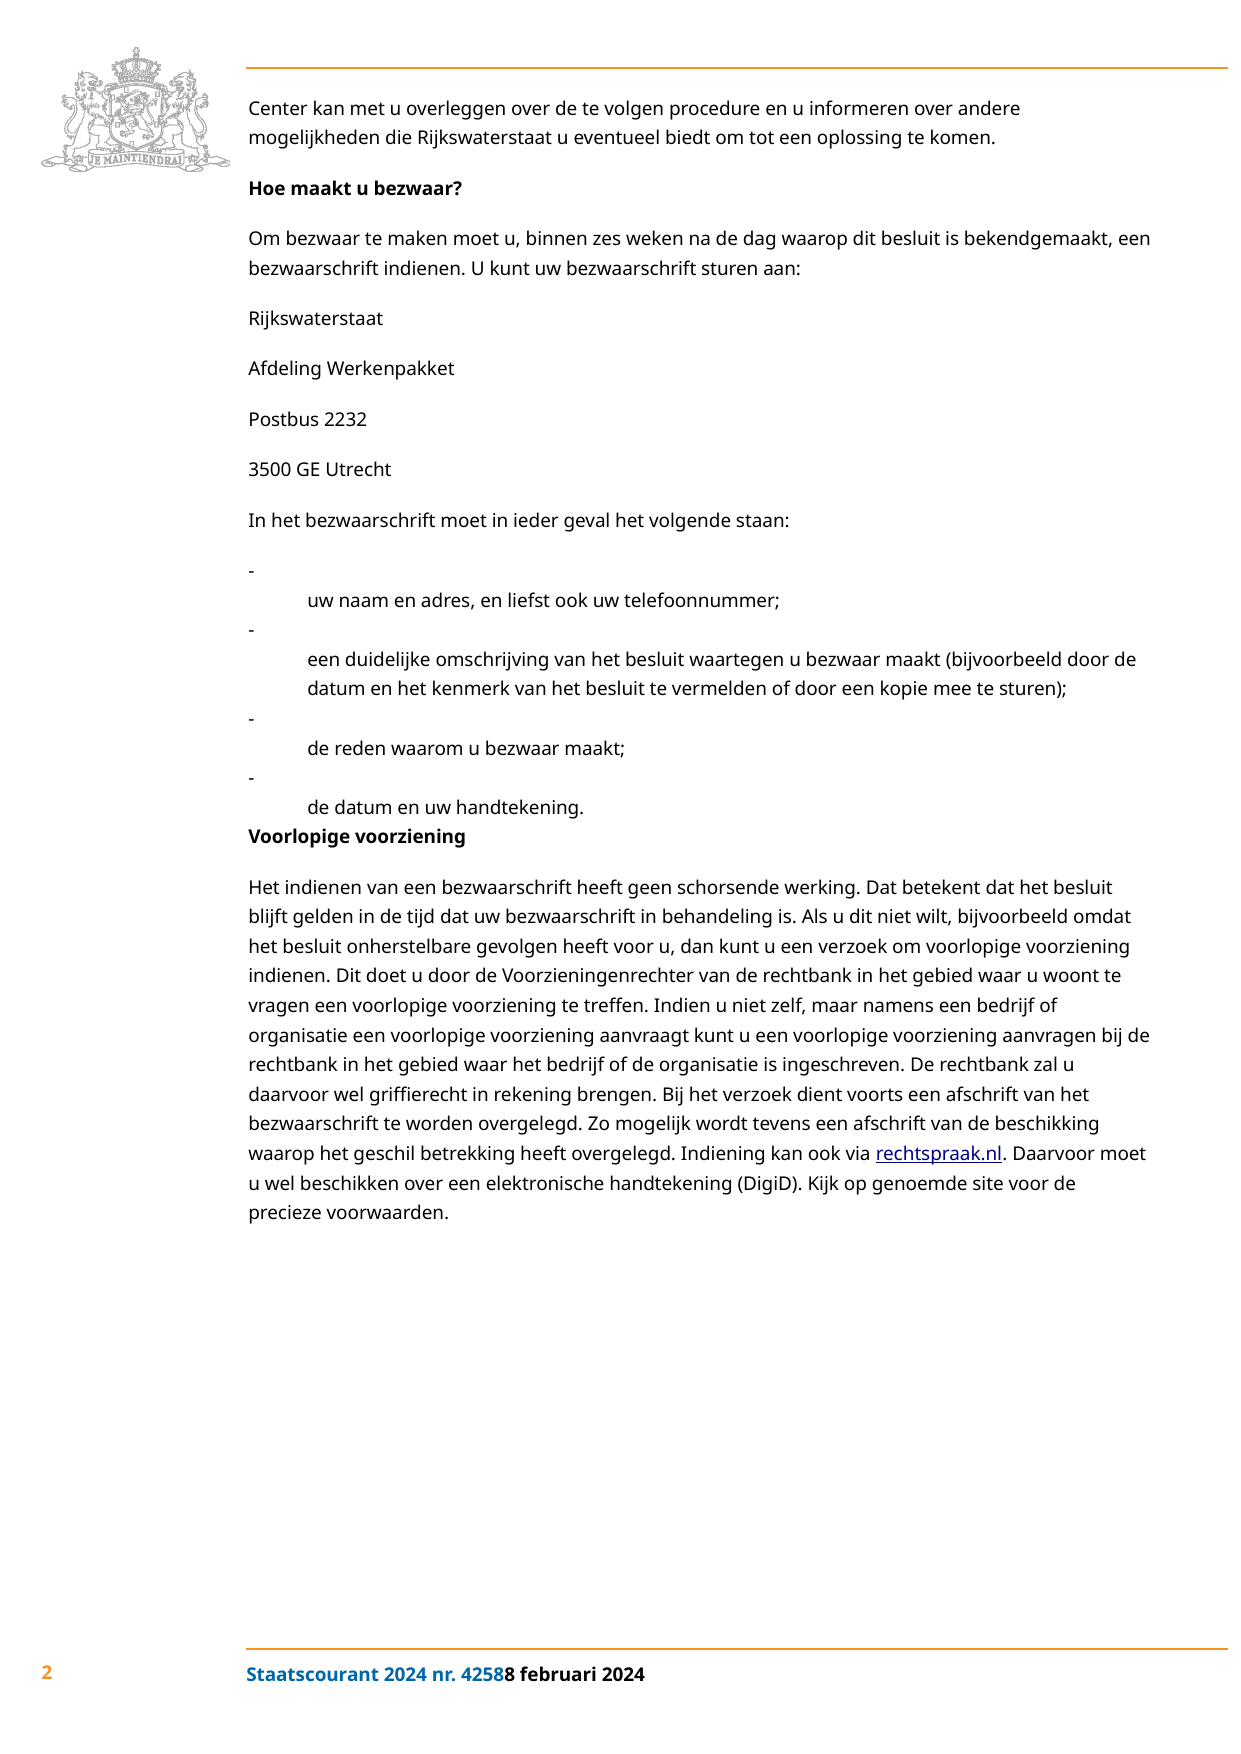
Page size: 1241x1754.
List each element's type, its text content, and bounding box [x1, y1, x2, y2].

picture [41, 47, 231, 172]
list uw naam en adres, en liefst ook uw telefoonnummer; [248, 587, 1152, 613]
list de datum en uw handtekening. [248, 794, 1152, 820]
text Om bezwaar te maken moet u, binnen zes weken na de dag waarop dit besluit is bekendgemaakt, een bezwaarschrift indienen. U kunt uw bezwaarschrift sturen aan: [248, 225, 1152, 281]
text Het indienen van een bezwaarschrift heeft geen schorsende werking. Dat betekent dat het besluit blijft gelden in de tijd dat uw bezwaarschrift in behandeling is. Als u dit niet wilt, bijvoorbeeld omdat het besluit onherstelbare gevolgen heeft voor u, dan kunt u een verzoek om voorlopige voorziening indienen. Dit doet u door de Voorzieningenrechter van de rechtbank in het gebied waar u woont te vragen een voorlopige voorziening te treffen. Indien u niet zelf, maar namens een bedrijf of organisatie een voorlopige voorziening aanvraagt kunt u een voorlopige voorziening aanvragen bij de rechtbank in het gebied waar het bedrijf of de organisatie is ingeschreven. De rechtbank zal u daarvoor wel griffierecht in rekening brengen. Bij het verzoek dient voorts een afschrift van het bezwaarschrift te worden overgelegd. Zo mogelijk wordt tevens een afschrift van de beschikking waarop het geschil betrekking heeft overgelegd. Indiening kan ook via rechtspraak.nl. Daarvoor moet u wel beschikken over een elektronische handtekening (DigiD). Kijk op genoemde site voor de precieze voorwaarden. [248, 874, 1152, 1225]
list een duidelijke omschrijving van het besluit waartegen u bezwaar maakt (bijvoorbeeld door de datum en het kenmerk van het besluit te vermelden of door een kopie mee te sturen); [248, 646, 1152, 701]
text Rijkswaterstaat [248, 305, 1152, 331]
text Voorlopige voorziening [248, 823, 1152, 849]
text Hoe maakt u bezwaar? [248, 175, 1152, 201]
text In het bezwaarschrift moet in ieder geval het volgende staan: [248, 507, 1152, 533]
text 3500 GE Utrecht [248, 456, 1152, 482]
text Afdeling Werkenpakket [248, 356, 1152, 381]
text Center kan met u overleggen over de te volgen procedure en u informeren over andere mogelijkheden die Rijkswaterstaat u eventueel biedt om tot een oplossing te komen. [248, 95, 1152, 150]
list de reden waarom u bezwaar maakt; [248, 735, 1152, 761]
text Postbus 2232 [248, 406, 1152, 432]
